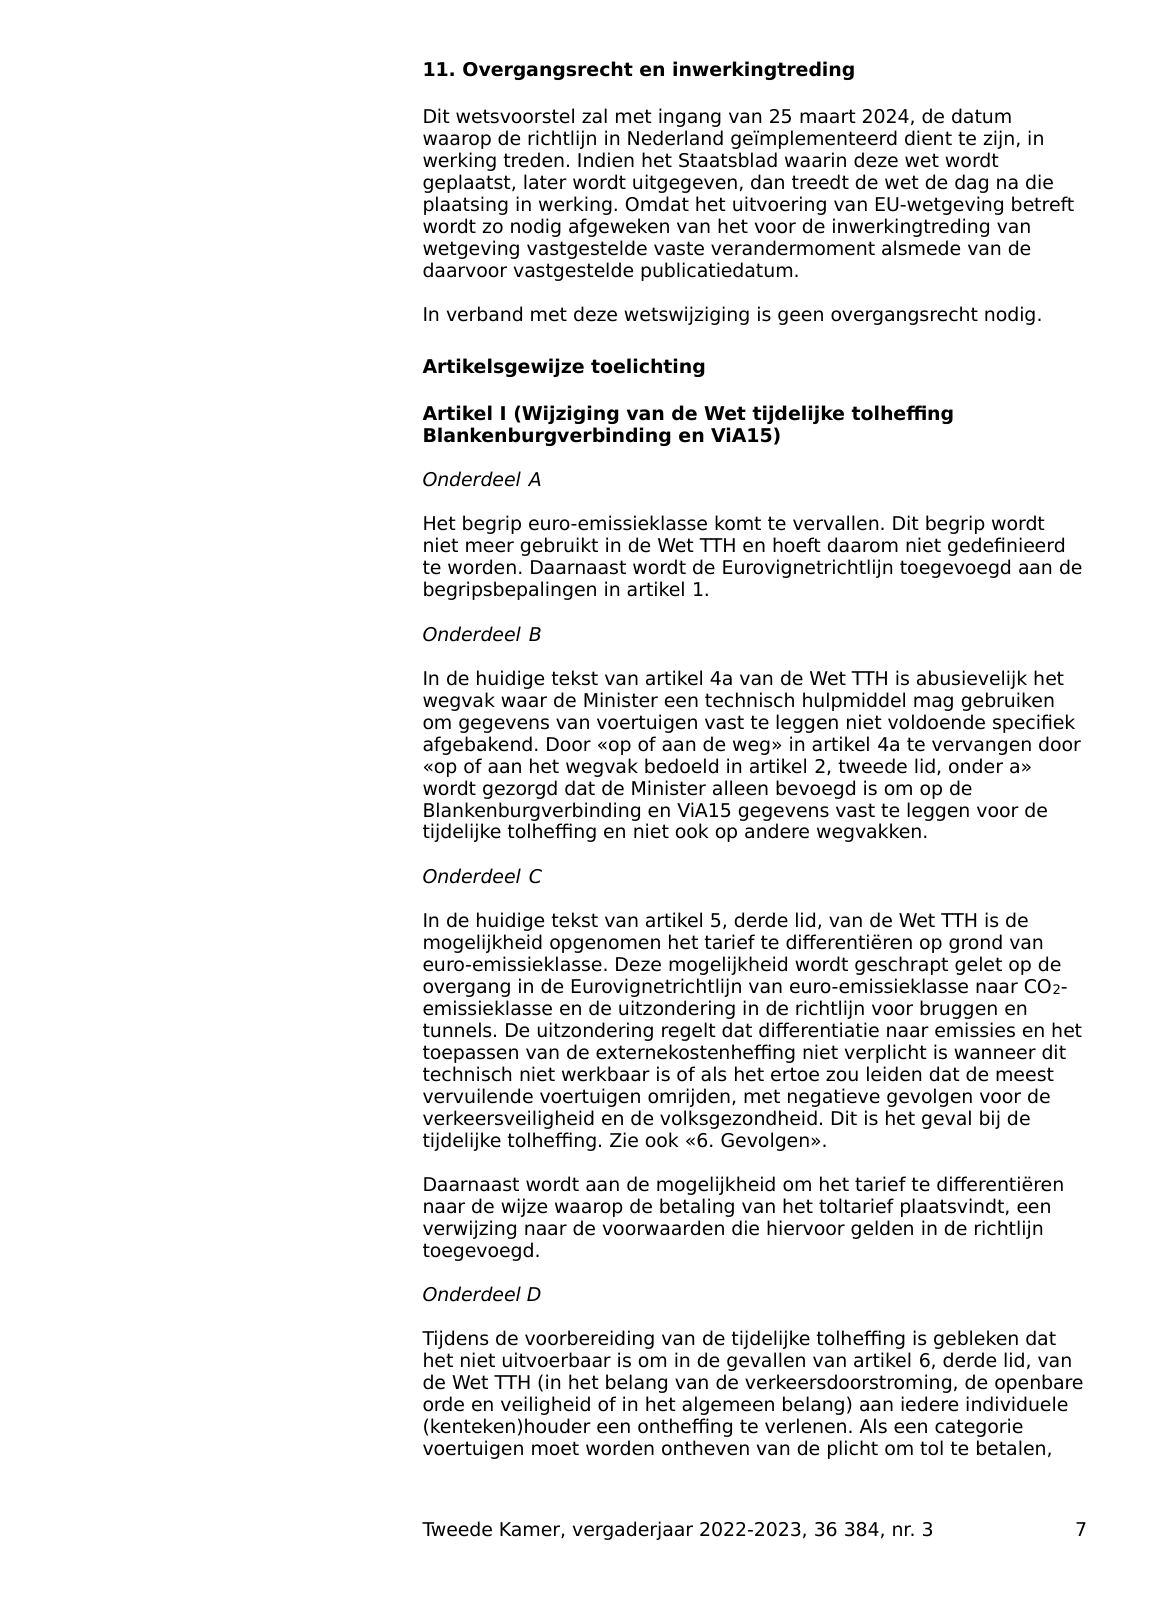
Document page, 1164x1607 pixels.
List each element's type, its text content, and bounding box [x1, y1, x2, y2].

text In verband met deze wetswijziging is geen overgangsrecht nodig. [422, 304, 1087, 326]
subtitle Onderdeel A [422, 469, 1087, 491]
subtitle Artikelsgewijze toelichting [422, 356, 1087, 378]
text Het begrip euro-emissieklasse komt te vervallen. Dit begrip wordt niet meer gebruikt in de Wet TTH en hoeft daarom niet gedefinieerd te worden. Daarnaast wordt de Eurovignetrichtlijn toegevoegd aan de begripsbepalingen in artikel 1. [422, 513, 1087, 601]
text Daarnaast wordt aan de mogelijkheid om het tarief te differentiëren naar de wijze waarop de betaling van het toltarief plaatsvindt, een verwijzing naar de voorwaarden die hiervoor gelden in de richtlijn toegevoegd. [422, 1174, 1087, 1262]
subtitle 11. Overgangsrecht en inwerkingtreding [422, 59, 1087, 81]
text In de huidige tekst van artikel 4a van de Wet TTH is abusievelijk het wegvak waar de Minister een technisch hulpmiddel mag gebruiken om gegevens van voertuigen vast te leggen niet voldoende specifiek afgebakend. Door «op of aan de weg» in artikel 4a te vervangen door «op of aan het wegvak bedoeld in artikel 2, tweede lid, onder a» wordt gezorgd dat de Minister alleen bevoegd is om op de Blankenburgverbinding en ViA15 gegevens vast te leggen voor de tijdelijke tolheffing en niet ook op andere wegvakken. [422, 668, 1087, 843]
text Tijdens de voorbereiding van de tijdelijke tolheffing is gebleken dat het niet uitvoerbaar is om in de gevallen van artikel 6, derde lid, van de Wet TTH (in het belang van de verkeersdoorstroming, de openbare orde en veiligheid of in het algemeen belang) aan iedere individuele (kenteken)houder een ontheffing te verlenen. Als een categorie voertuigen moet worden ontheven van de plicht om tol te betalen, [422, 1328, 1087, 1460]
subtitle Onderdeel B [422, 623, 1087, 645]
subtitle Artikel I (Wijziging van de Wet tijdelijke tolheffing Blankenburgverbinding en ViA15) [422, 403, 1087, 447]
subtitle Onderdeel D [422, 1284, 1087, 1306]
subtitle Onderdeel C [422, 866, 1087, 888]
text In de huidige tekst van artikel 5, derde lid, van de Wet TTH is de mogelijkheid opgenomen het tarief te differentiëren op grond van euro-emissieklasse. Deze mogelijkheid wordt geschrapt gelet op de overgang in de Eurovignetrichtlijn van euro-emissieklasse naar CO2-emissieklasse en de uitzondering in de richtlijn voor bruggen en tunnels. De uitzondering regelt dat differentiatie naar emissies en het toepassen van de externekostenheffing niet verplicht is wanneer dit technisch niet werkbaar is of als het ertoe zou leiden dat de meest vervuilende voertuigen omrijden, met negatieve gevolgen voor de verkeersveiligheid en de volksgezondheid. Dit is het geval bij de tijdelijke tolheffing. Zie ook «6. Gevolgen». [422, 910, 1087, 1152]
text Dit wetsvoorstel zal met ingang van 25 maart 2024, de datum waarop de richtlijn in Nederland geïmplementeerd dient te zijn, in werking treden. Indien het Staatsblad waarin deze wet wordt geplaatst, later wordt uitgegeven, dan treedt de wet de dag na die plaatsing in werking. Omdat het uitvoering van EU-wetgeving betreft wordt zo nodig afgeweken van het voor de inwerkingtreding van wetgeving vastgestelde vaste verandermoment alsmede van de daarvoor vastgestelde publicatiedatum. [422, 106, 1087, 282]
